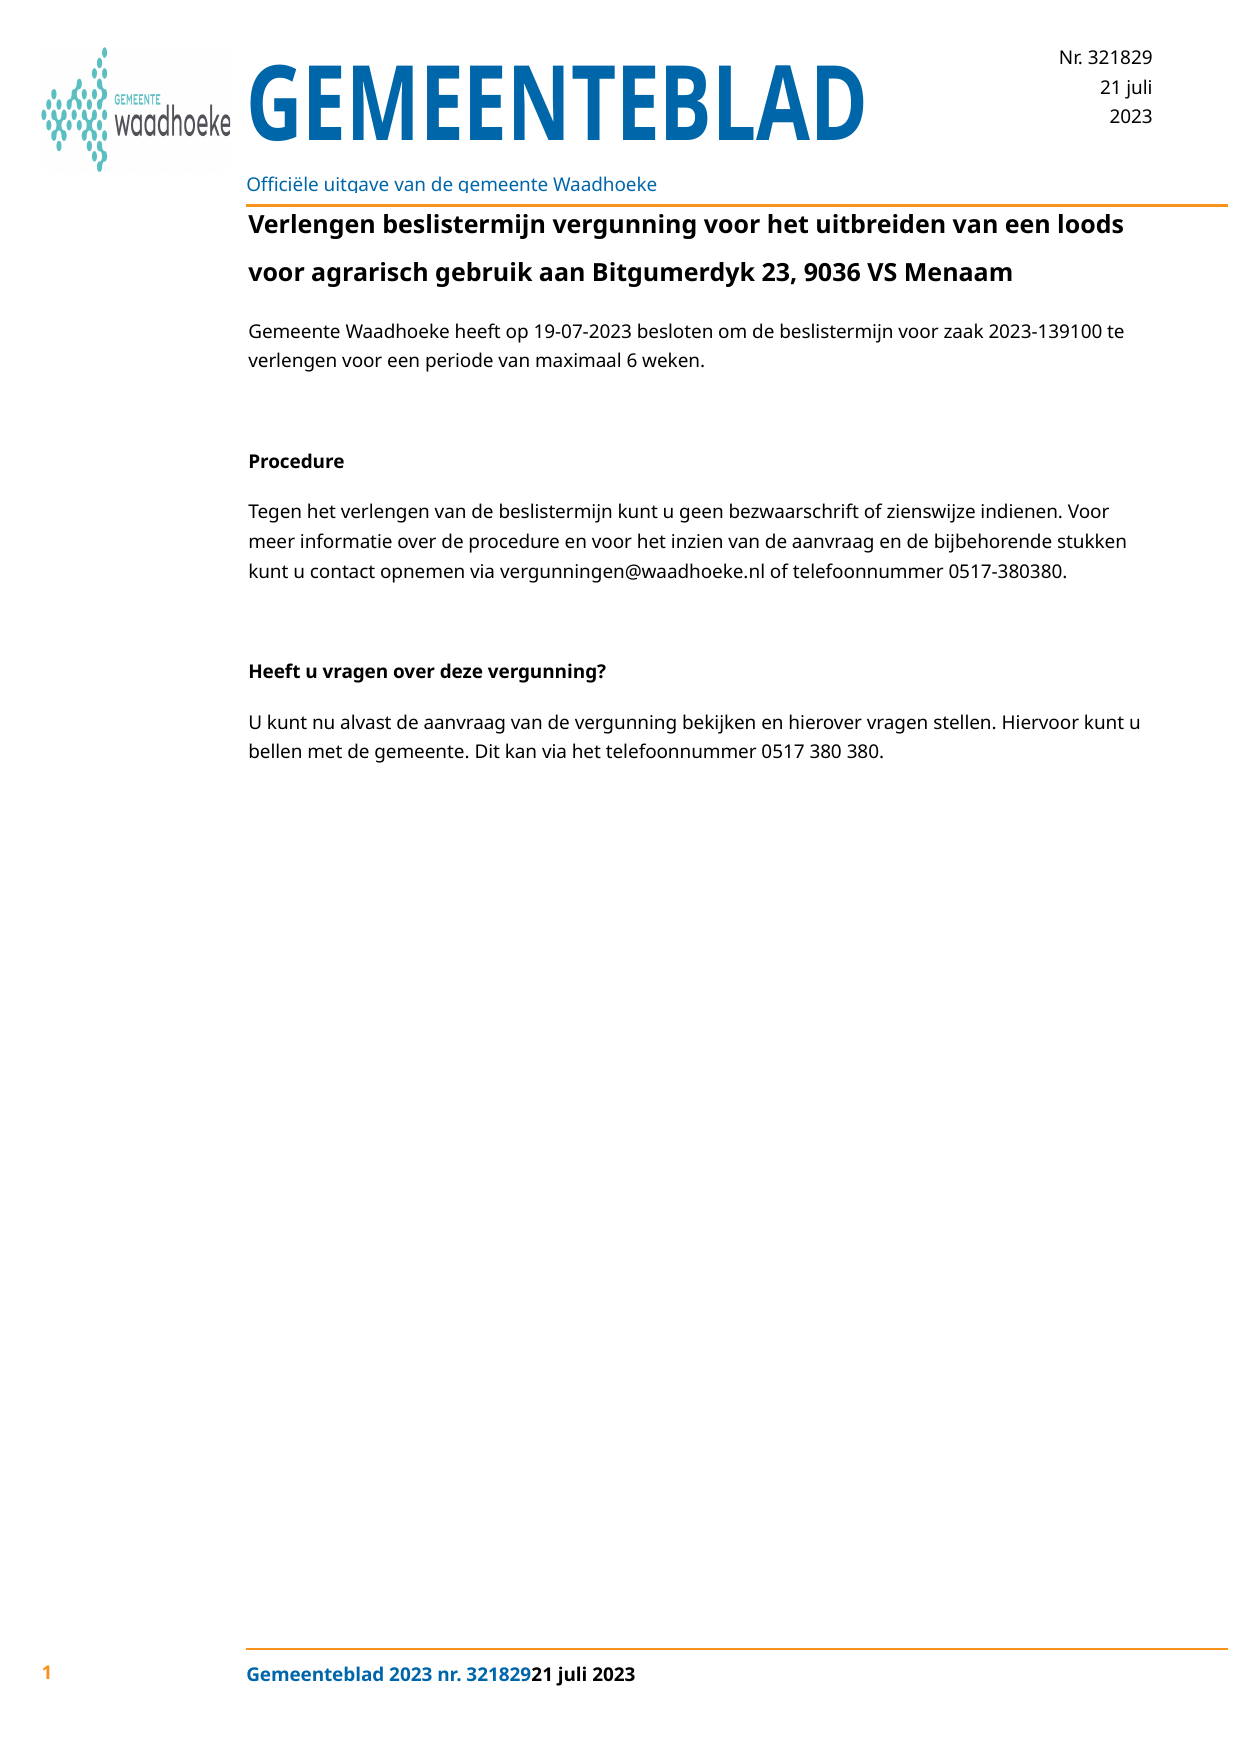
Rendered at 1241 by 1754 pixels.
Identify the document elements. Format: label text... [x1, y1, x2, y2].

text Procedure [248, 448, 1152, 474]
text Gemeente Waadhoeke heeft op 19-07-2023 besloten om de beslistermijn voor zaak 2023-139100 te verlengen voor een periode van maximaal 6 weken. [248, 318, 1152, 373]
text Heeft u vragen over deze vergunning? [248, 659, 1152, 684]
text Tegen het verlengen van de beslistermijn kunt u geen bezwaarschrift of zienswijze indienen. Voor meer informatie over de procedure en voor het inzien van de aanvraag en de bijbehorende stukken kunt u contact opnemen via vergunningen@waadhoeke.nl of telefoonnummer 0517-380380. [248, 499, 1152, 584]
picture [41, 47, 231, 172]
text U kunt nu alvast de aanvraag van de vergunning bekijken en hierover vragen stellen. Hiervoor kunt u bellen met de gemeente. Dit kan via het telefoonnummer 0517 380 380. [248, 709, 1152, 764]
text Verlengen beslistermijn vergunning voor het uitbreiden van een loods voor agrarisch gebruik aan Bitgumerdyk 23, 9036 VS Menaam [248, 207, 1152, 288]
